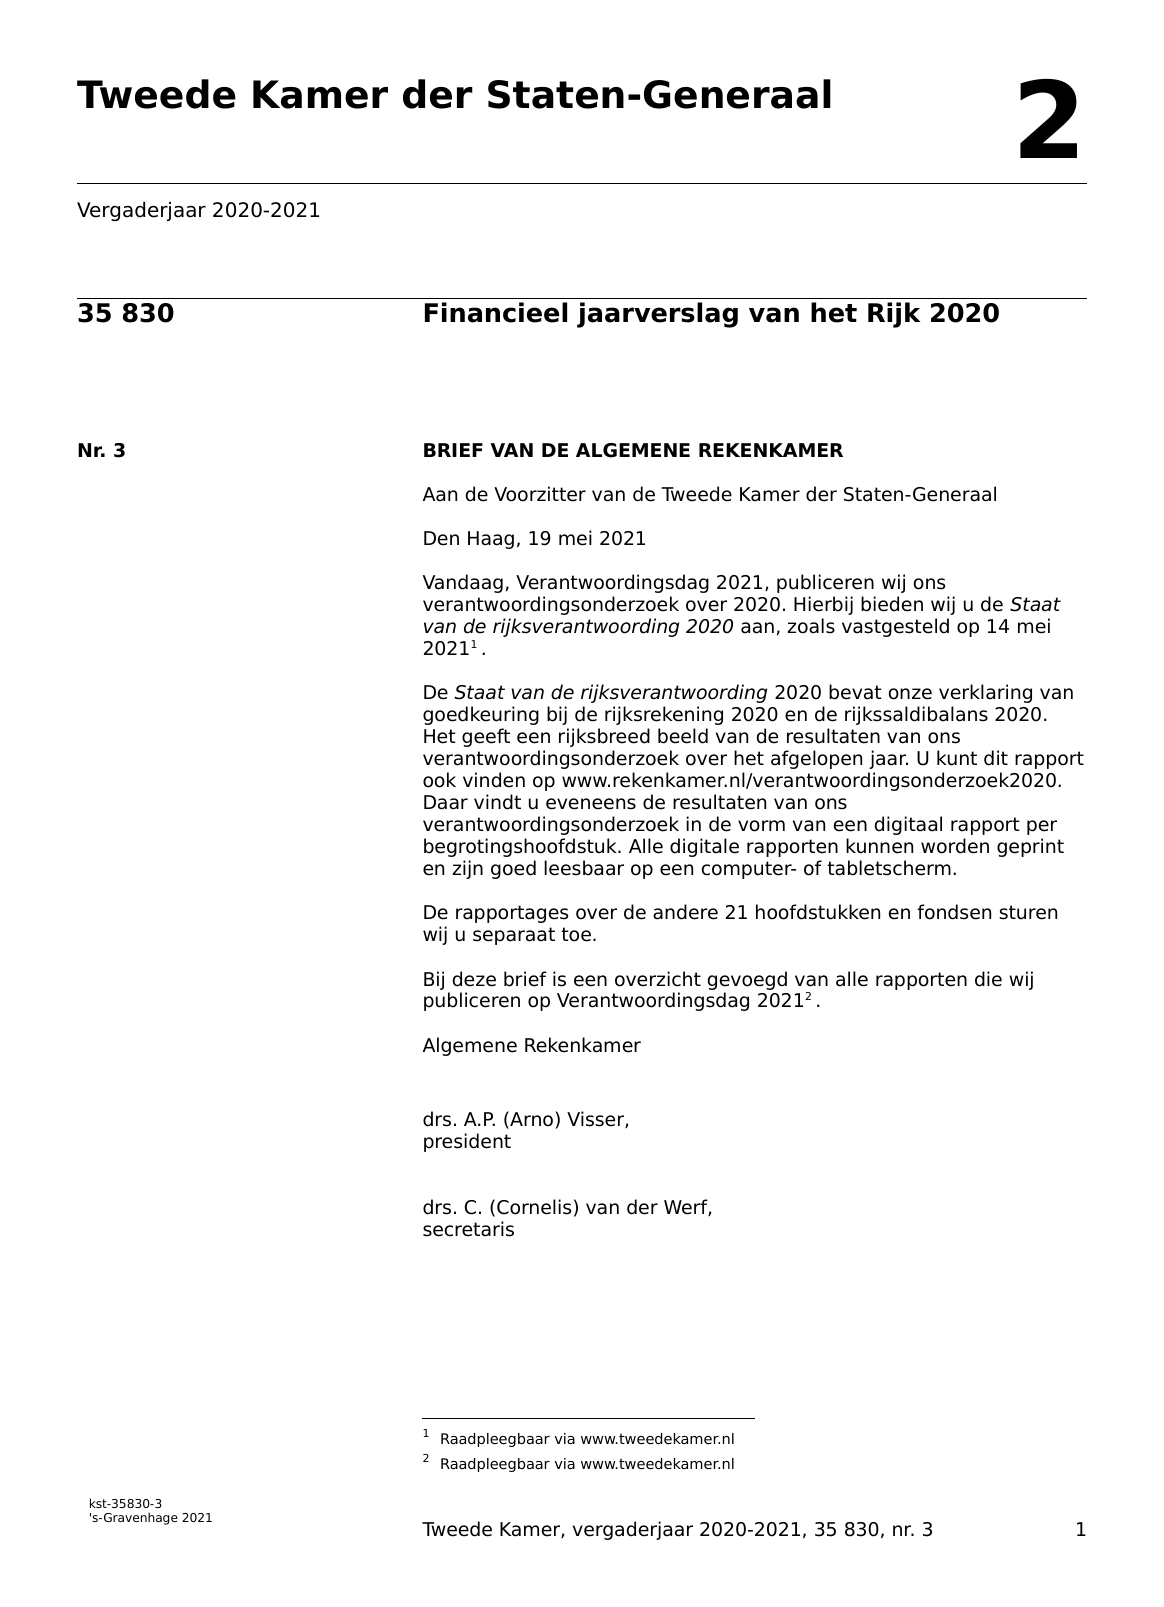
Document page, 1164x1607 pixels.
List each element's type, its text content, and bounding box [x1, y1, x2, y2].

table_header 2 [886, 59, 1087, 183]
text drs. C. (Cornelis) van der Werf, secretaris [422, 1175, 1087, 1241]
table_cell Vergaderjaar 2020-2021 [77, 184, 1087, 298]
text kst-35830-3 [88, 1497, 323, 1511]
text De Staat van de rijksverantwoording 2020 bevat onze verklaring van goedkeuring bij de rijksrekening 2020 en de rijkssaldibalans 2020. Het geeft een rijksbreed beeld van de resultaten van ons verantwoordingsonderzoek over het afgelopen jaar. U kunt dit rapport ook vinden op www.rekenkamer.nl/verantwoordingsonderzoek2020. Daar vindt u eveneens de resultaten van ons verantwoordingsonderzoek in de vorm van een digitaal rapport per begrotingshoofdstuk. Alle digitale rapporten kunnen worden geprint en zijn goed leesbaar op een computer- of tabletscherm. [422, 682, 1087, 880]
text Aan de Voorzitter van de Tweede Kamer der Staten-Generaal [422, 484, 1087, 506]
subtitle 35 830 Financieel jaarverslag van het Rijk 2020 [77, 299, 1087, 329]
subtitle Nr. 3 BRIEF VAN DE ALGEMENE REKENKAMER [77, 440, 1087, 462]
text De rapportages over de andere 21 hoofdstukken en fondsen sturen wij u separaat toe. [422, 902, 1087, 946]
text Bij deze brief is een overzicht gevoegd van alle rapporten die wij publiceren op Verantwoordingsdag 2021. [422, 968, 1087, 1012]
text drs. A.P. (Arno) Visser, president [422, 1087, 1087, 1152]
text Raadpleegbaar via www.tweedekamer.nl [422, 1452, 1087, 1474]
text Den Haag, 19 mei 2021 [422, 528, 1087, 550]
table_header Tweede Kamer der Staten-Generaal [77, 59, 886, 183]
text Algemene Rekenkamer [422, 1034, 1087, 1057]
text Vandaag, Verantwoordingsdag 2021, publiceren wij ons verantwoordingsonderzoek over 2020. Hierbij bieden wij u de Staat van de rijksverantwoording 2020 aan, zoals vastgesteld op 14 mei 2021. [422, 572, 1087, 660]
text Raadpleegbaar via www.tweedekamer.nl [422, 1427, 1087, 1449]
text 's-Gravenhage 2021 [88, 1511, 323, 1525]
